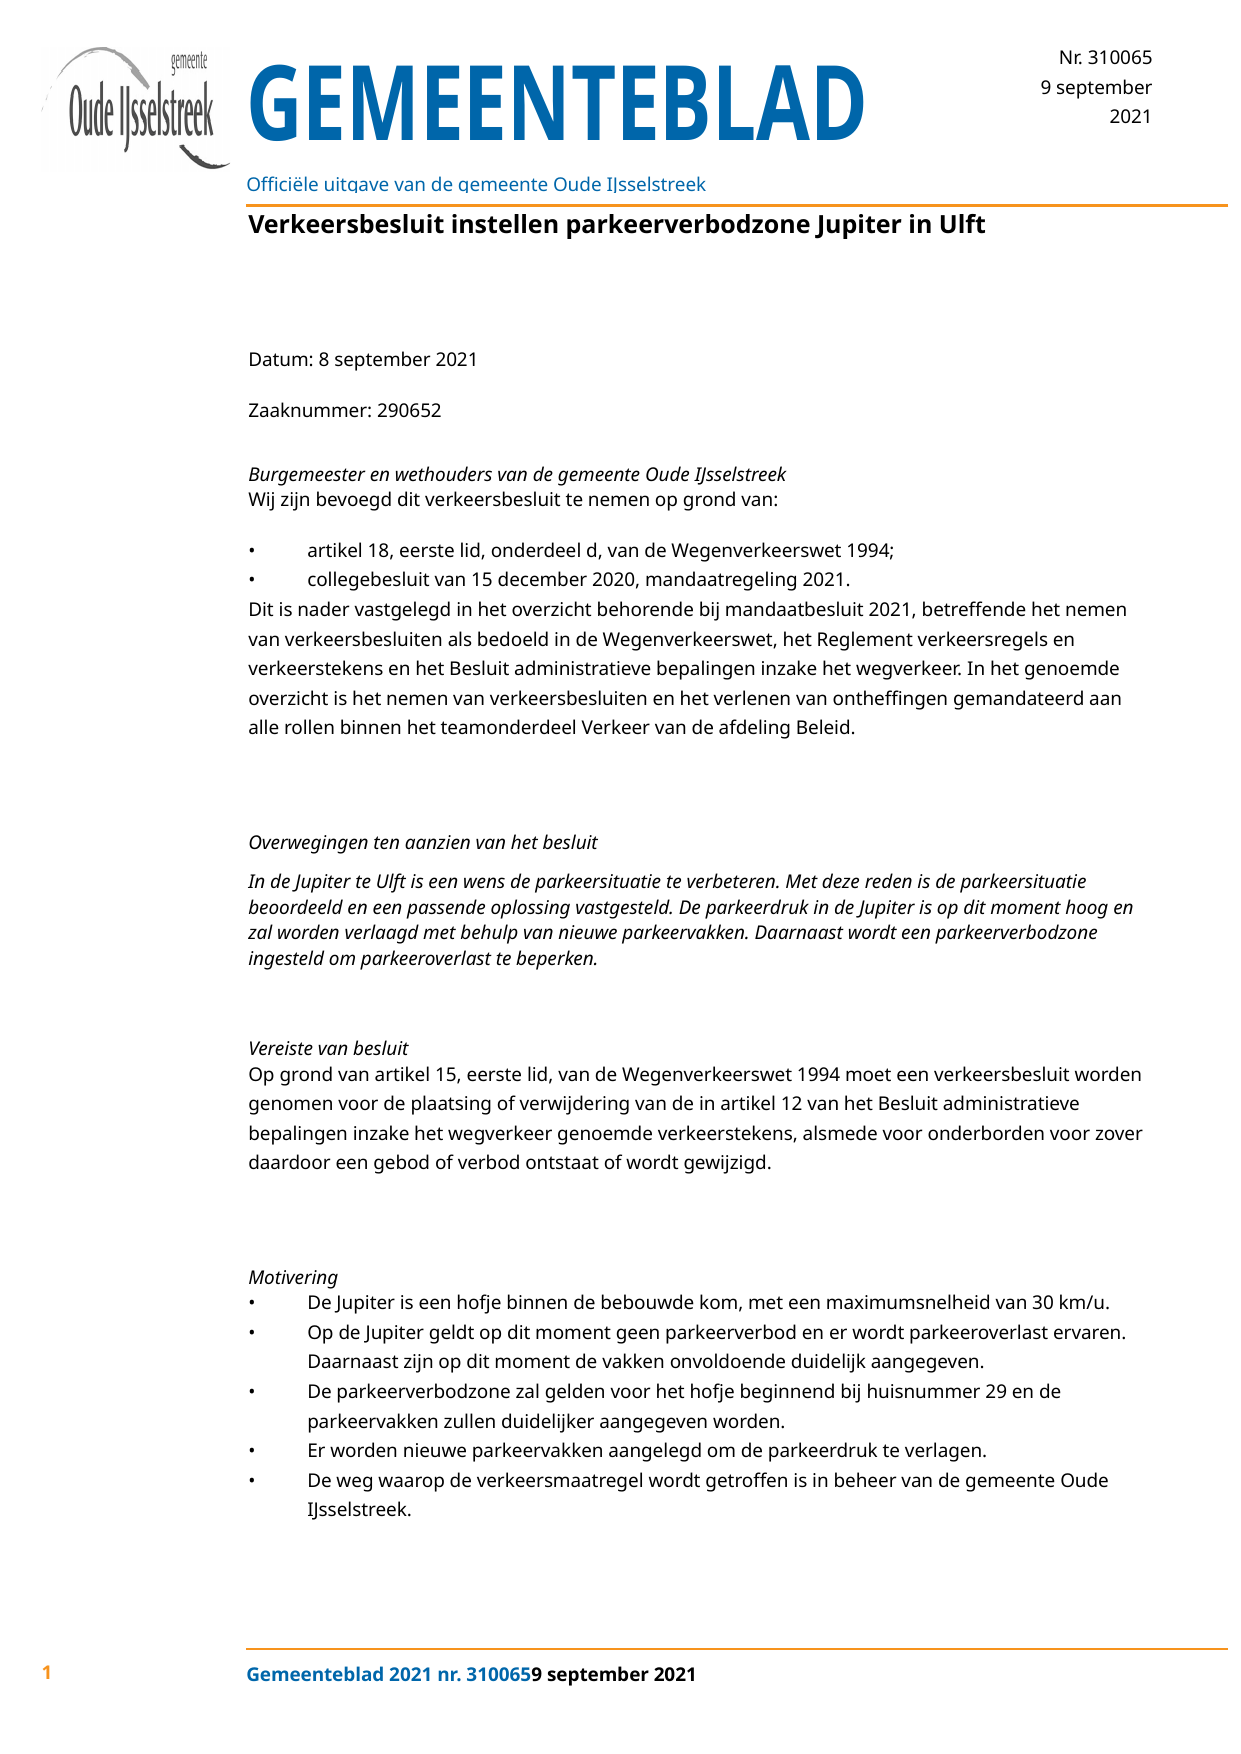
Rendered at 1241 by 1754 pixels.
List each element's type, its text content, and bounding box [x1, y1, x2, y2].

text Motivering [248, 1264, 1152, 1289]
list artikel 18, eerste lid, onderdeel d, van de Wegenverkeerswet 1994; [248, 537, 1152, 563]
list Op de Jupiter geldt op dit moment geen parkeerverbod en er wordt parkeeroverlast ervaren. Daarnaast zijn op dit moment de vakken onvoldoende duidelijk aangegeven. [248, 1319, 1152, 1374]
text Burgemeester en wethouders van de gemeente Oude IJsselstreek [248, 461, 1152, 487]
list De Jupiter is een hofje binnen de bebouwde kom, met een maximumsnelheid van 30 km/u. [248, 1289, 1152, 1315]
text Verkeersbesluit instellen parkeerverbodzone Jupiter in Ulft [248, 207, 1152, 241]
text In de Jupiter te Ulft is een wens de parkeersituatie te verbeteren. Met deze reden is de parkeersituatie beoordeeld en een passende oplossing vastgesteld. De parkeerdruk in de Jupiter is op dit moment hoog en zal worden verlaagd met behulp van nieuwe parkeervakken. Daarnaast wordt een parkeerverbodzone ingesteld om parkeeroverlast te beperken. [248, 868, 1152, 971]
text Zaaknummer: 290652 [248, 397, 1152, 423]
text Dit is nader vastgelegd in het overzicht behorende bij mandaatbesluit 2021, betreffende het nemen van verkeersbesluiten als bedoeld in de Wegenverkeerswet, het Reglement verkeersregels en verkeerstekens en het Besluit administratieve bepalingen inzake het wegverkeer. In het genoemde overzicht is het nemen van verkeersbesluiten en het verlenen van ontheffingen gemandateerd aan alle rollen binnen het teamonderdeel Verkeer van de afdeling Beleid. [248, 596, 1152, 740]
list De parkeerverbodzone zal gelden voor het hofje beginnend bij huisnummer 29 en de parkeervakken zullen duidelijker aangegeven worden. [248, 1378, 1152, 1434]
picture [41, 47, 231, 172]
list De weg waarop de verkeersmaatregel wordt getroffen is in beheer van de gemeente Oude IJsselstreek. [248, 1467, 1152, 1522]
list Er worden nieuwe parkeervakken aangelegd om de parkeerdruk te verlagen. [248, 1437, 1152, 1463]
list collegebesluit van 15 december 2020, mandaatregeling 2021. [248, 567, 1152, 592]
text Wij zijn bevoegd dit verkeersbesluit te nemen op grond van: [248, 487, 1152, 512]
text Op grond van artikel 15, eerste lid, van de Wegenverkeerswet 1994 moet een verkeersbesluit worden genomen voor de plaatsing of verwijdering van de in artikel 12 van het Besluit administratieve bepalingen inzake het wegverkeer genoemde verkeerstekens, alsmede voor onderborden voor zover daardoor een gebod of verbod ontstaat of wordt gewijzigd. [248, 1061, 1152, 1175]
text Overwegingen ten aanzien van het besluit [248, 829, 1152, 854]
text Datum: 8 september 2021 [248, 346, 1152, 372]
text Vereiste van besluit [248, 1035, 1152, 1061]
